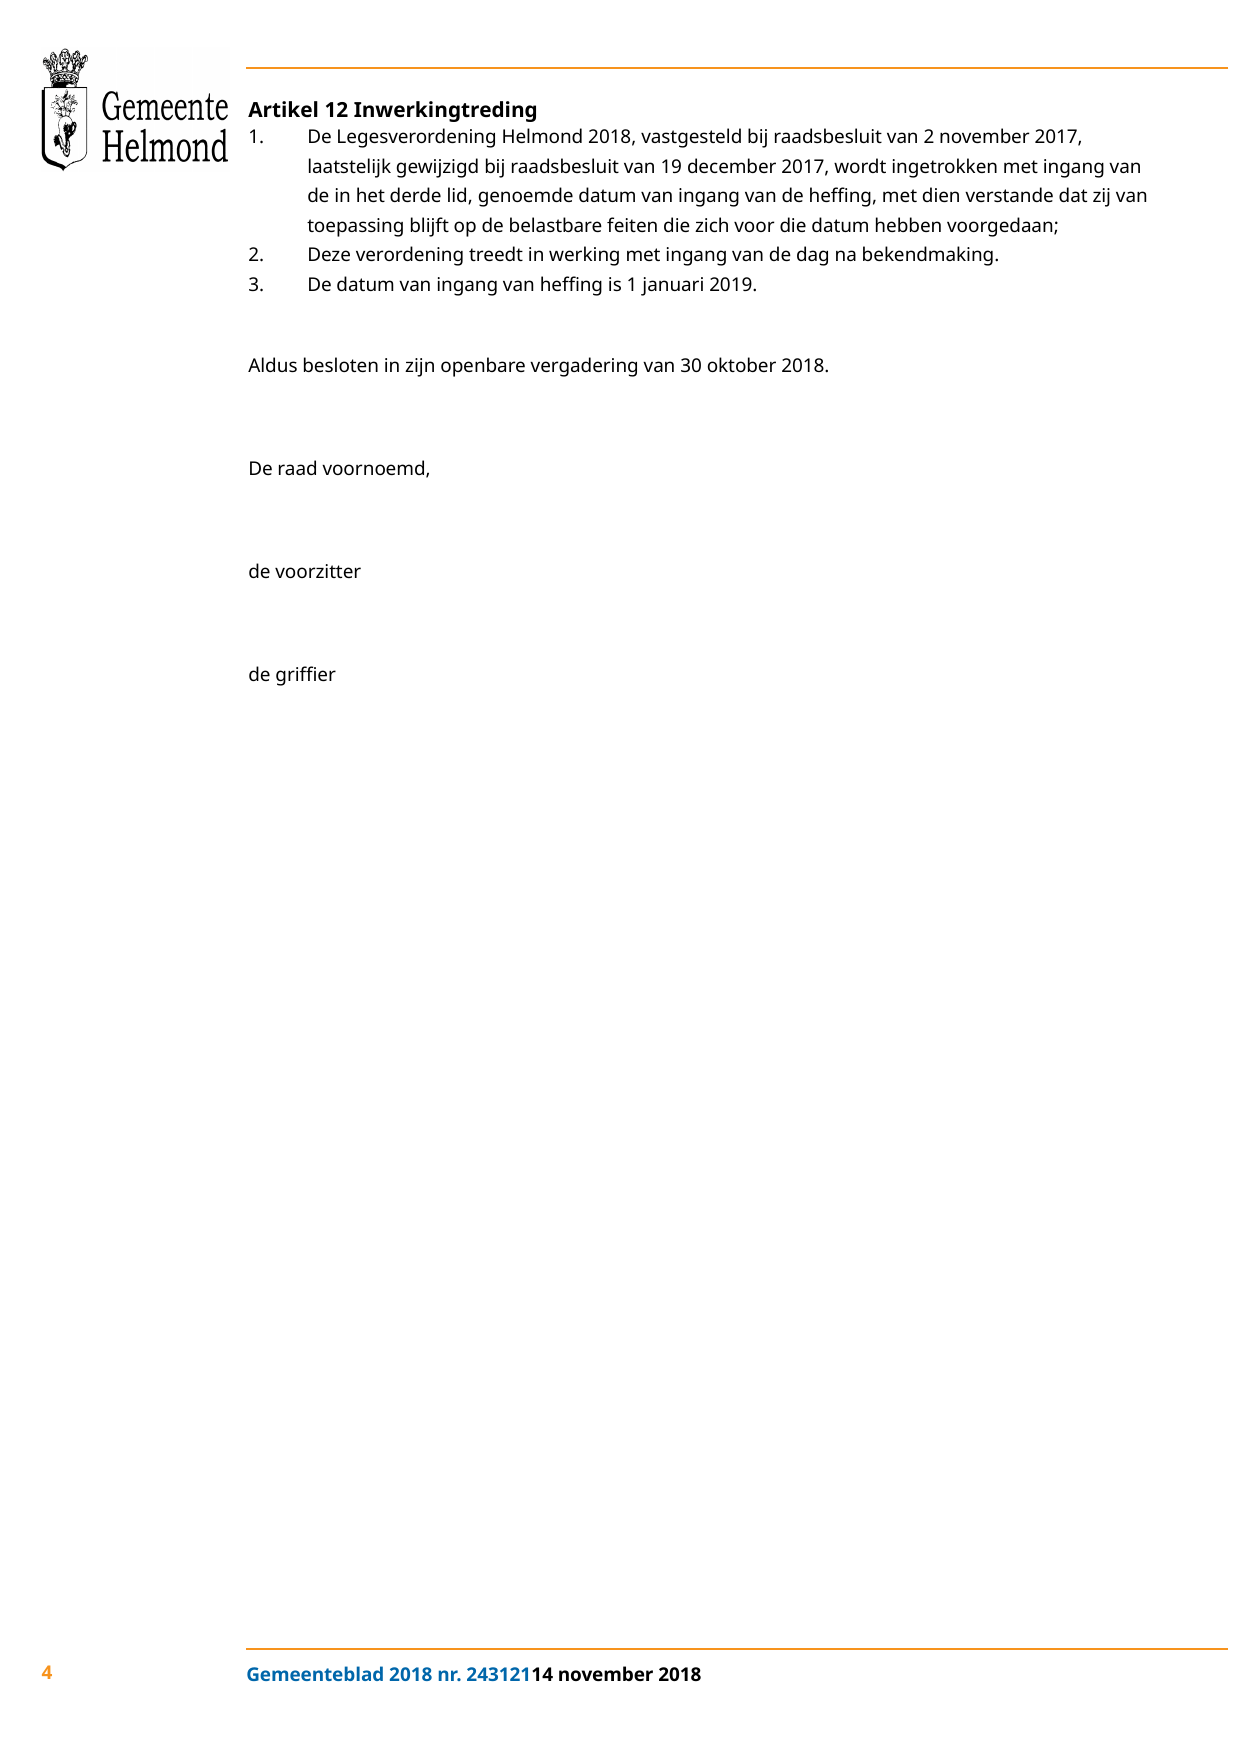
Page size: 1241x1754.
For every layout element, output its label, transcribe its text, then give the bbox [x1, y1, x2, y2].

text Artikel 12 Inwerkingtreding [248, 95, 1152, 123]
list Deze verordening treedt in werking met ingang van de dag na bekendmaking. [248, 242, 1152, 267]
text De raad voornoemd, [248, 455, 1152, 481]
picture [41, 47, 231, 172]
text Aldus besloten in zijn openbare vergadering van 30 oktober 2018. [248, 352, 1152, 378]
list De Legesverordening Helmond 2018, vastgesteld bij raadsbesluit van 2 november 2017, laatstelijk gewijzigd bij raadsbesluit van 19 december 2017, wordt ingetrokken met ingang van de in het derde lid, genoemde datum van ingang van de heffing, met dien verstande dat zij van toepassing blijft op de belastbare feiten die zich voor die datum hebben voorgedaan; [248, 123, 1152, 238]
text de voorzitter [248, 558, 1152, 584]
list De datum van ingang van heffing is 1 januari 2019. [248, 271, 1152, 297]
text de griffier [248, 661, 1152, 687]
